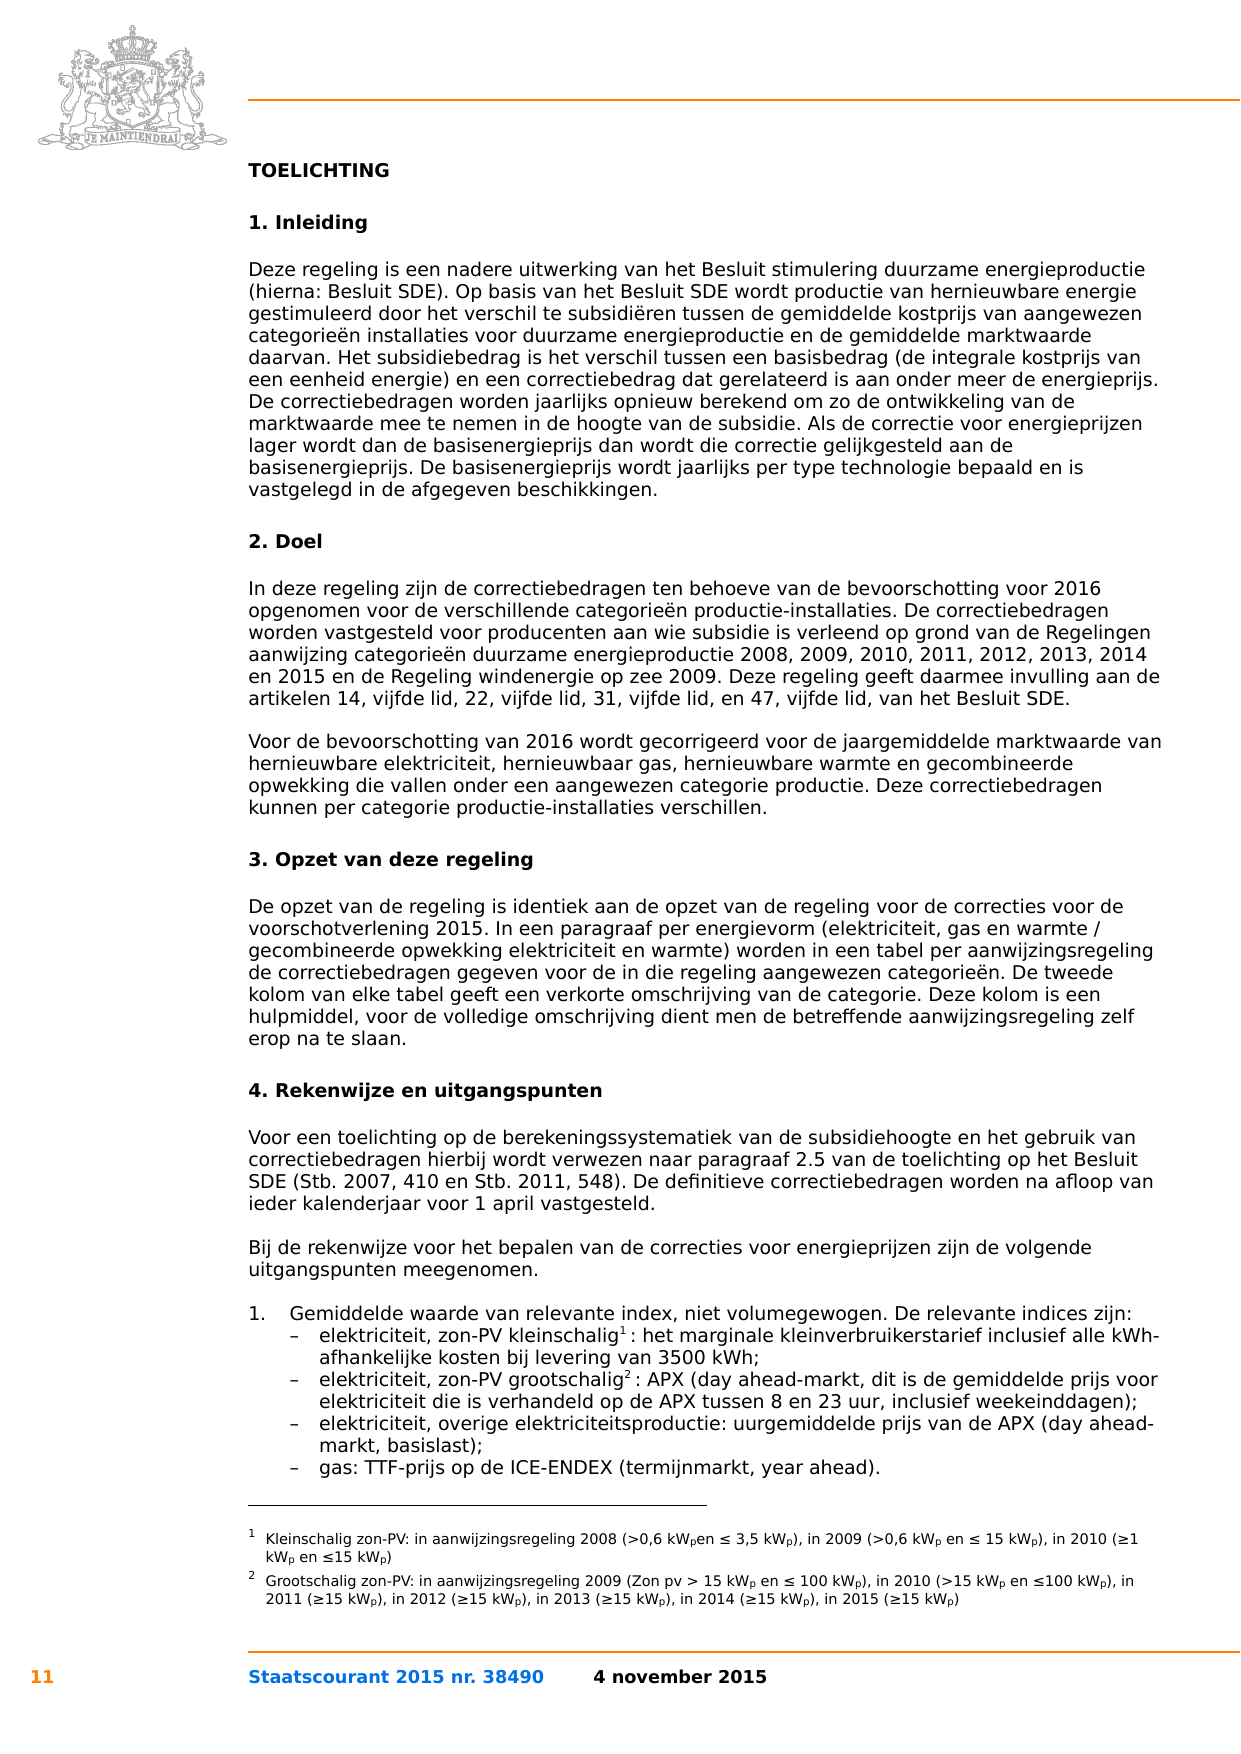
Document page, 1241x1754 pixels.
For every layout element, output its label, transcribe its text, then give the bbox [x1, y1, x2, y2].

text Kleinschalig zon-PV: in aanwijzingsregeling 2008 (>0,6 kWpen ≤ 3,5 kWp), in 2009 (>0,6 kWp en ≤ 15 kWp), in 2010 (≥1 kWp en ≤15 kWp) [248, 1527, 1163, 1566]
text Grootschalig zon-PV: in aanwijzingsregeling 2009 (Zon pv > 15 kWp en ≤ 100 kWp), in 2010 (>15 kWp en ≤100 kWp), in 2011 (≥15 kWp), in 2012 (≥15 kWp), in 2013 (≥15 kWp), in 2014 (≥15 kWp), in 2015 (≥15 kWp) [248, 1569, 1163, 1608]
text De opzet van de regeling is identiek aan de opzet van de regeling voor de correcties voor de voorschotverlening 2015. In een paragraaf per energievorm (elektriciteit, gas en warmte / gecombineerde opwekking elektriciteit en warmte) worden in een tabel per aanwijzingsregeling de correctiebedragen gegeven voor de in die regeling aangewezen categorieën. De tweede kolom van elke tabel geeft een verkorte omschrijving van de categorie. Deze kolom is een hulpmiddel, voor de volledige omschrijving dient men de betreffende aanwijzingsregeling zelf erop na te slaan. [248, 896, 1163, 1050]
subtitle 2. Doel [248, 531, 1163, 553]
text 1. Gemiddelde waarde van relevante index, niet volumegewogen. De relevante indices zijn: [248, 1303, 1163, 1325]
text – elektriciteit, zon-PV kleinschalig: het marginale kleinverbruikerstarief inclusief alle kWh-afhankelijke kosten bij levering van 3500 kWh; [289, 1325, 1163, 1369]
text Deze regeling is een nadere uitwerking van het Besluit stimulering duurzame energieproductie (hierna: Besluit SDE). Op basis van het Besluit SDE wordt productie van hernieuwbare energie gestimuleerd door het verschil te subsidiëren tussen de gemiddelde kostprijs van aangewezen categorieën installaties voor duurzame energieproductie en de gemiddelde marktwaarde daarvan. Het subsidiebedrag is het verschil tussen een basisbedrag (de integrale kostprijs van een eenheid energie) en een correctiebedrag dat gerelateerd is aan onder meer de energieprijs. De correctiebedragen worden jaarlijks opnieuw berekend om zo de ontwikkeling van de marktwaarde mee te nemen in de hoogte van de subsidie. Als de correctie voor energieprijzen lager wordt dan de basisenergieprijs dan wordt die correctie gelijkgesteld aan de basisenergieprijs. De basisenergieprijs wordt jaarlijks per type technologie bepaald en is vastgelegd in de afgegeven beschikkingen. [248, 259, 1163, 501]
text – elektriciteit, overige elektriciteitsproductie: uurgemiddelde prijs van de APX (day ahead-markt, basislast); [289, 1413, 1163, 1457]
text – elektriciteit, zon-PV grootschalig: APX (day ahead-markt, dit is de gemiddelde prijs voor elektriciteit die is verhandeld op de APX tussen 8 en 23 uur, inclusief weekeinddagen); [289, 1369, 1163, 1413]
subtitle 3. Opzet van deze regeling [248, 849, 1163, 871]
subtitle TOELICHTING [248, 160, 1163, 182]
text – gas: TTF-prijs op de ICE-ENDEX (termijnmarkt, year ahead). [289, 1457, 1163, 1478]
subtitle 1. Inleiding [248, 212, 1163, 234]
text Voor de bevoorschotting van 2016 wordt gecorrigeerd voor de jaargemiddelde marktwaarde van hernieuwbare elektriciteit, hernieuwbaar gas, hernieuwbare warmte en gecombineerde opwekking die vallen onder een aangewezen categorie productie. Deze correctiebedragen kunnen per categorie productie-installaties verschillen. [248, 731, 1163, 819]
text In deze regeling zijn de correctiebedragen ten behoeve van de bevoorschotting voor 2016 opgenomen voor de verschillende categorieën productie-installaties. De correctiebedragen worden vastgesteld voor producenten aan wie subsidie is verleend op grond van de Regelingen aanwijzing categorieën duurzame energieproductie 2008, 2009, 2010, 2011, 2012, 2013, 2014 en 2015 en de Regeling windenergie op zee 2009. Deze regeling geeft daarmee invulling aan de artikelen 14, vijfde lid, 22, vijfde lid, 31, vijfde lid, en 47, vijfde lid, van het Besluit SDE. [248, 578, 1163, 709]
text Bij de rekenwijze voor het bepalen van de correcties voor energieprijzen zijn de volgende uitgangspunten meegenomen. [248, 1237, 1163, 1281]
text Voor een toelichting op de berekeningssystematiek van de subsidiehoogte en het gebruik van correctiebedragen hierbij wordt verwezen naar paragraaf 2.5 van de toelichting op het Besluit SDE (Stb. 2007, 410 en Stb. 2011, 548). De definitieve correctiebedragen worden na afloop van ieder kalenderjaar voor 1 april vastgesteld. [248, 1127, 1163, 1215]
subtitle 4. Rekenwijze en uitgangspunten [248, 1080, 1163, 1102]
picture [38, 25, 227, 150]
